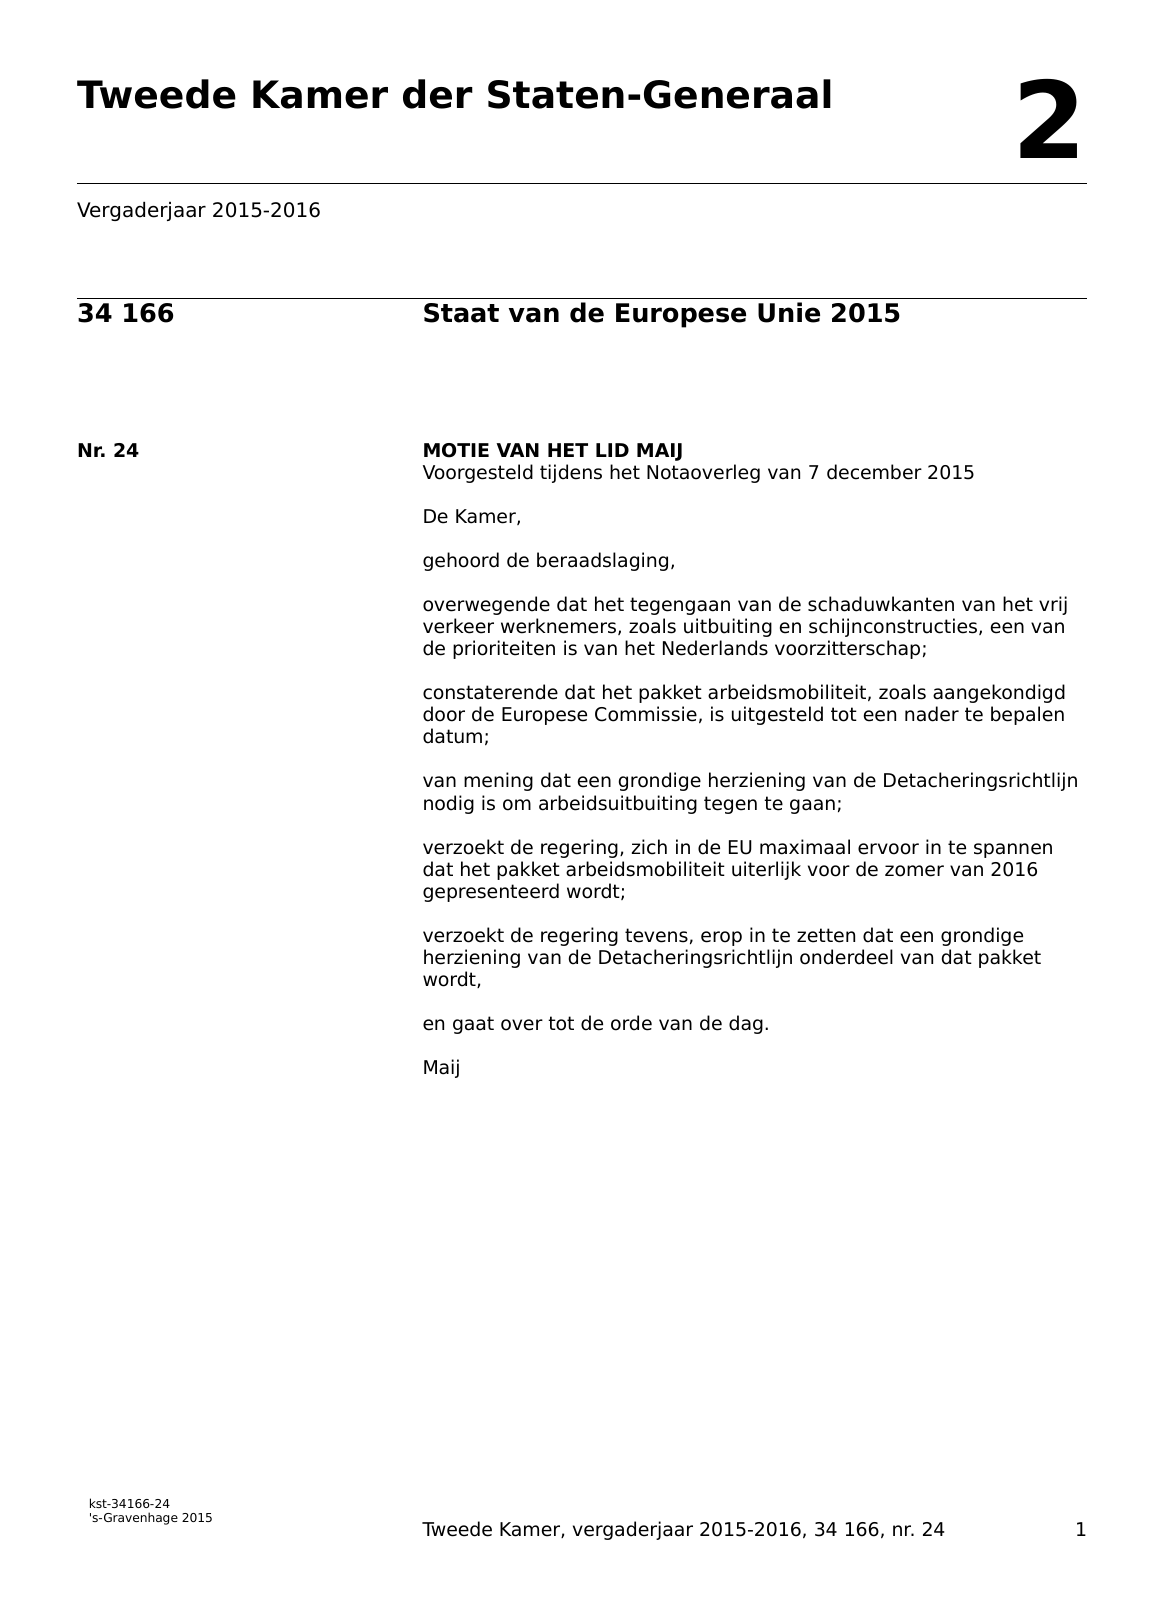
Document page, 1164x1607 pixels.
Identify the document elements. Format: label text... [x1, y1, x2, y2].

text verzoekt de regering, zich in de EU maximaal ervoor in te spannen dat het pakket arbeidsmobiliteit uiterlijk voor de zomer van 2016 gepresenteerd wordt; [422, 837, 1087, 902]
table_cell Vergaderjaar 2015-2016 [77, 184, 1087, 298]
text Maij [422, 1057, 1087, 1079]
text Voorgesteld tijdens het Notaoverleg van 7 december 2015 [422, 462, 1087, 484]
text kst-34166-24 [88, 1497, 323, 1511]
text constaterende dat het pakket arbeidsmobiliteit, zoals aangekondigd door de Europese Commissie, is uitgesteld tot een nader te bepalen datum; [422, 682, 1087, 748]
subtitle Nr. 24 MOTIE VAN HET LID MAIJ [77, 440, 1087, 462]
text De Kamer, [422, 506, 1087, 528]
text gehoord de beraadslaging, [422, 550, 1087, 572]
text 's-Gravenhage 2015 [88, 1511, 323, 1525]
table_header Tweede Kamer der Staten-Generaal [77, 59, 886, 183]
table_header 2 [886, 59, 1087, 183]
text van mening dat een grondige herziening van de Detacheringsrichtlijn nodig is om arbeidsuitbuiting tegen te gaan; [422, 770, 1087, 814]
text verzoekt de regering tevens, erop in te zetten dat een grondige herziening van de Detacheringsrichtlijn onderdeel van dat pakket wordt, [422, 925, 1087, 991]
text overwegende dat het tegengaan van de schaduwkanten van het vrij verkeer werknemers, zoals uitbuiting en schijnconstructies, een van de prioriteiten is van het Nederlands voorzitterschap; [422, 594, 1087, 660]
text en gaat over tot de orde van de dag. [422, 1013, 1087, 1035]
subtitle 34 166 Staat van de Europese Unie 2015 [77, 299, 1087, 329]
